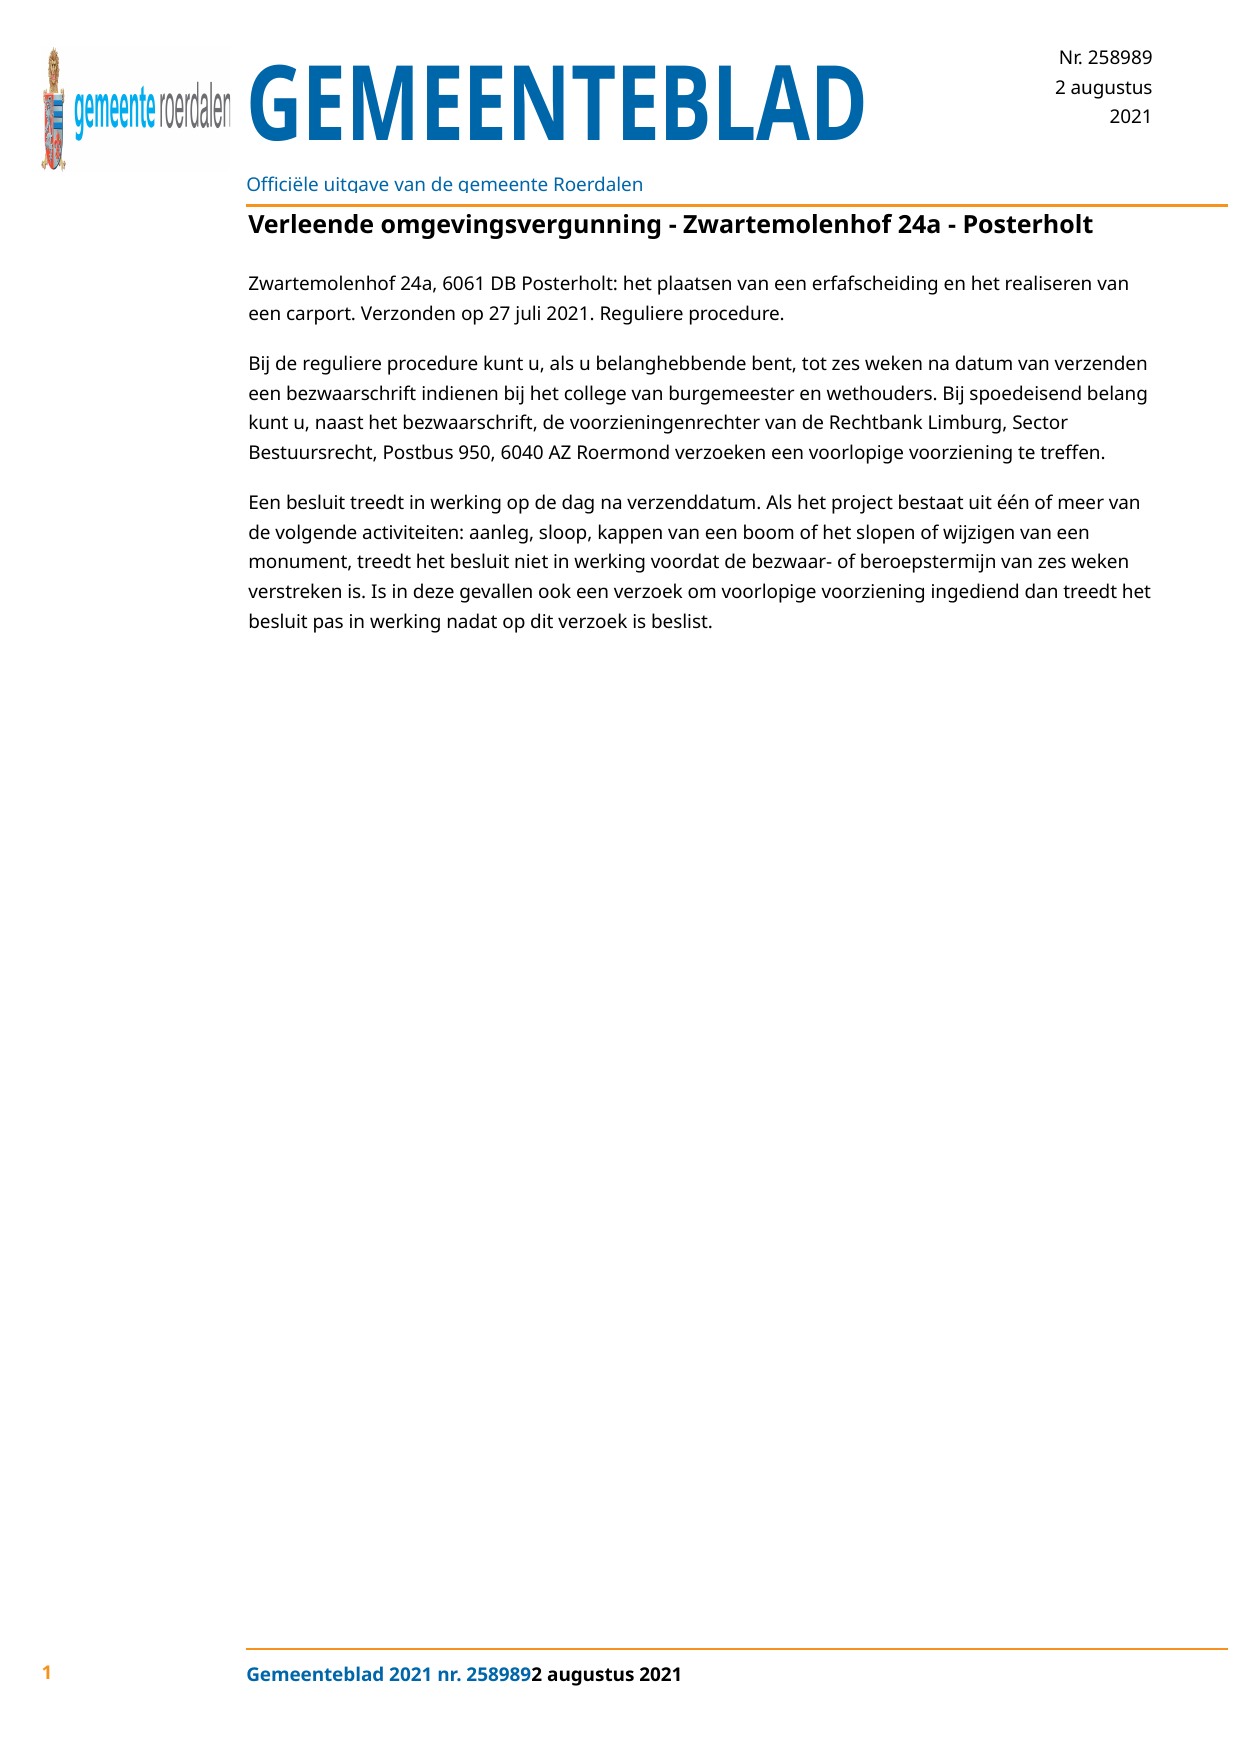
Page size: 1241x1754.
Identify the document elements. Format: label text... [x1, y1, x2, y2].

text Verleende omgevingsvergunning - Zwartemolenhof 24a - Posterholt [248, 207, 1152, 241]
text Bij de reguliere procedure kunt u, als u belanghebbende bent, tot zes weken na datum van verzenden een bezwaarschrift indienen bij het college van burgemeester en wethouders. Bij spoedeisend belang kunt u, naast het bezwaarschrift, de voorzieningenrechter van de Rechtbank Limburg, Sector Bestuursrecht, Postbus 950, 6040 AZ Roermond verzoeken een voorlopige voorziening te treffen. [248, 350, 1152, 465]
text Een besluit treedt in werking op de dag na verzenddatum. Als het project bestaat uit één of meer van de volgende activiteiten: aanleg, sloop, kappen van een boom of het slopen of wijzigen van een monument, treedt het besluit niet in werking voordat de bezwaar- of beroepstermijn van zes weken verstreken is. Is in deze gevallen ook een verzoek om voorlopige voorziening ingediend dan treedt het besluit pas in werking nadat op dit verzoek is beslist. [248, 489, 1152, 633]
text Zwartemolenhof 24a, 6061 DB Posterholt: het plaatsen van een erfafscheiding en het realiseren van een carport. Verzonden op 27 juli 2021. Reguliere procedure. [248, 270, 1152, 326]
picture [41, 47, 231, 172]
